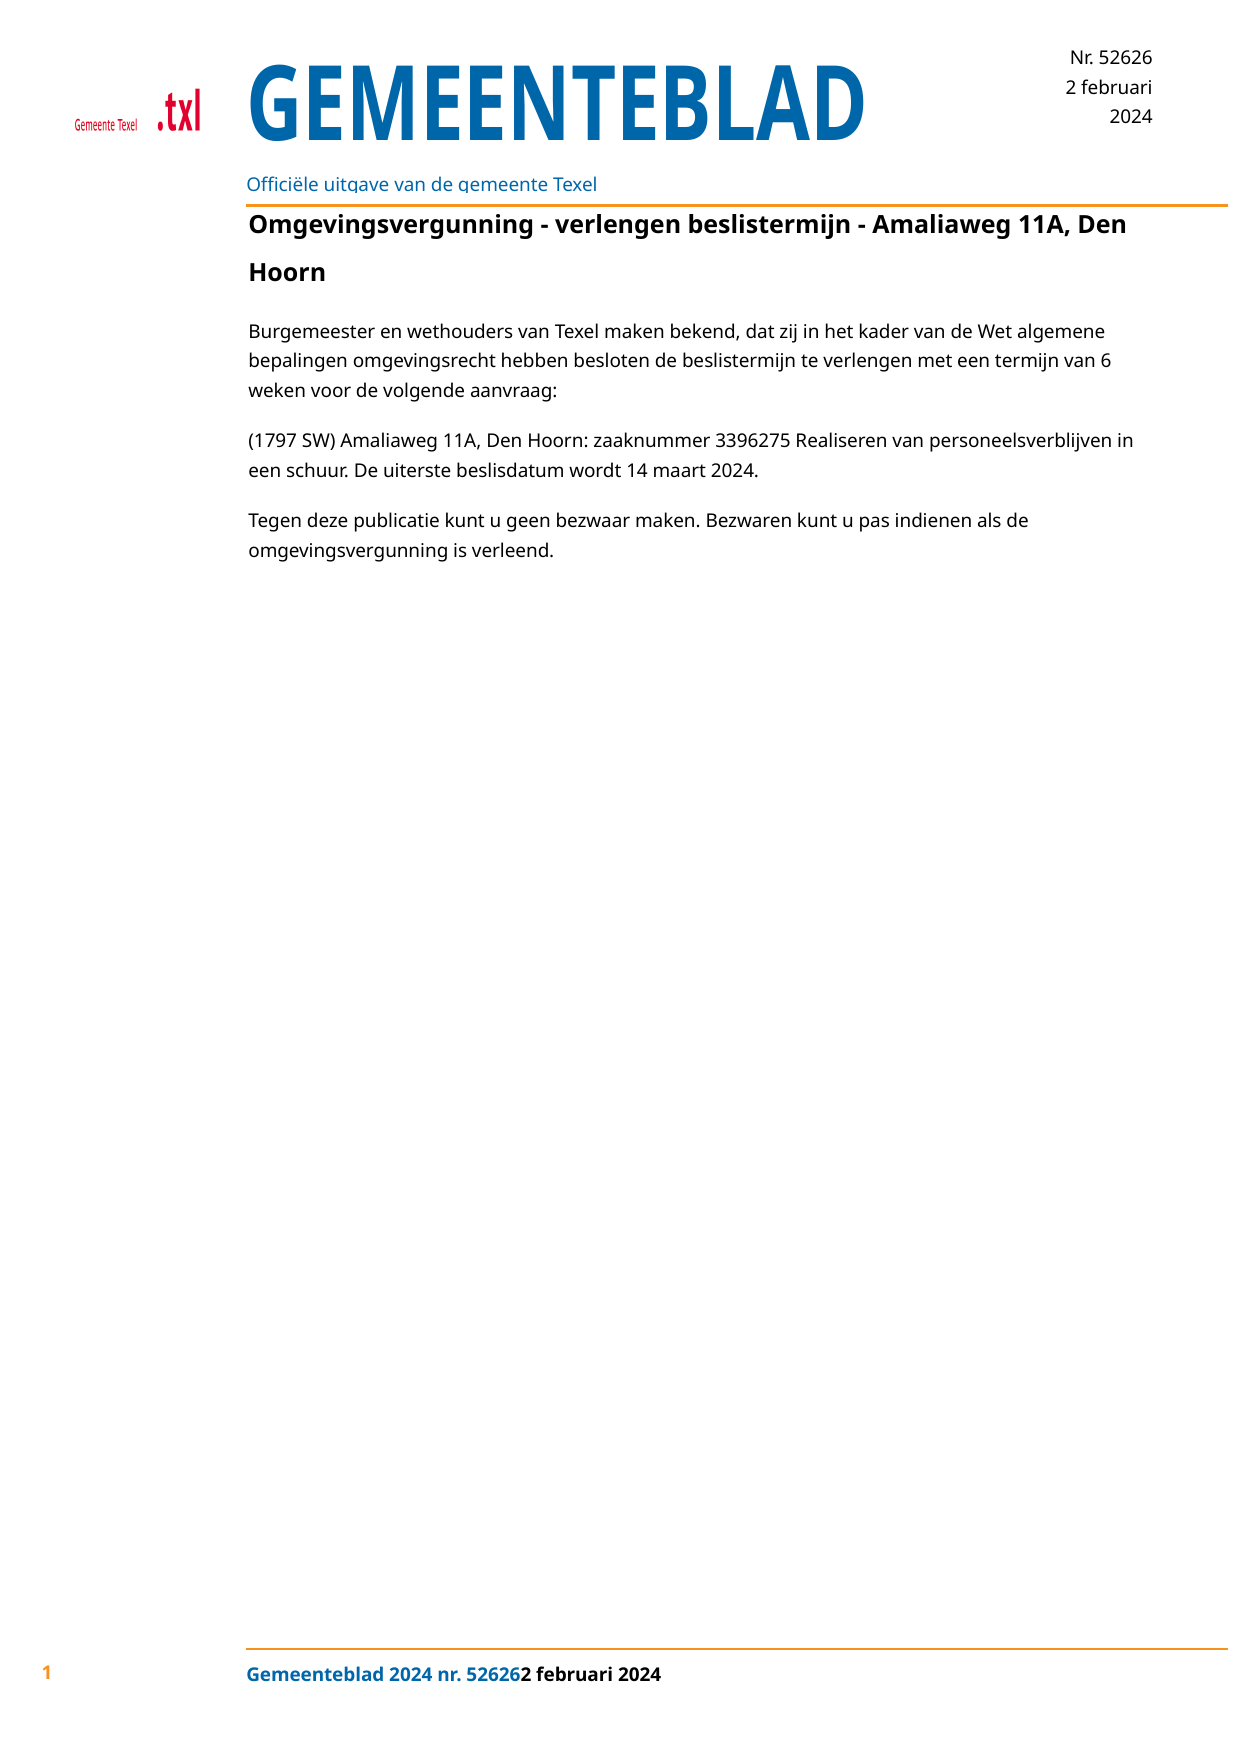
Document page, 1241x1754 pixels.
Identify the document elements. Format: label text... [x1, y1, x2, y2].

picture [41, 47, 231, 172]
text Omgevingsvergunning - verlengen beslistermijn - Amaliaweg 11A, Den Hoorn [248, 207, 1152, 288]
text (1797 SW) Amaliaweg 11A, Den Hoorn: zaaknummer 3396275 Realiseren van personeelsverblijven in een schuur. De uiterste beslisdatum wordt 14 maart 2024. [248, 427, 1152, 483]
text Tegen deze publicatie kunt u geen bezwaar maken. Bezwaren kunt u pas indienen als de omgevingsvergunning is verleend. [248, 507, 1152, 563]
text Burgemeester en wethouders van Texel maken bekend, dat zij in het kader van de Wet algemene bepalingen omgevingsrecht hebben besloten de beslistermijn te verlengen met een termijn van 6 weken voor de volgende aanvraag: [248, 318, 1152, 403]
